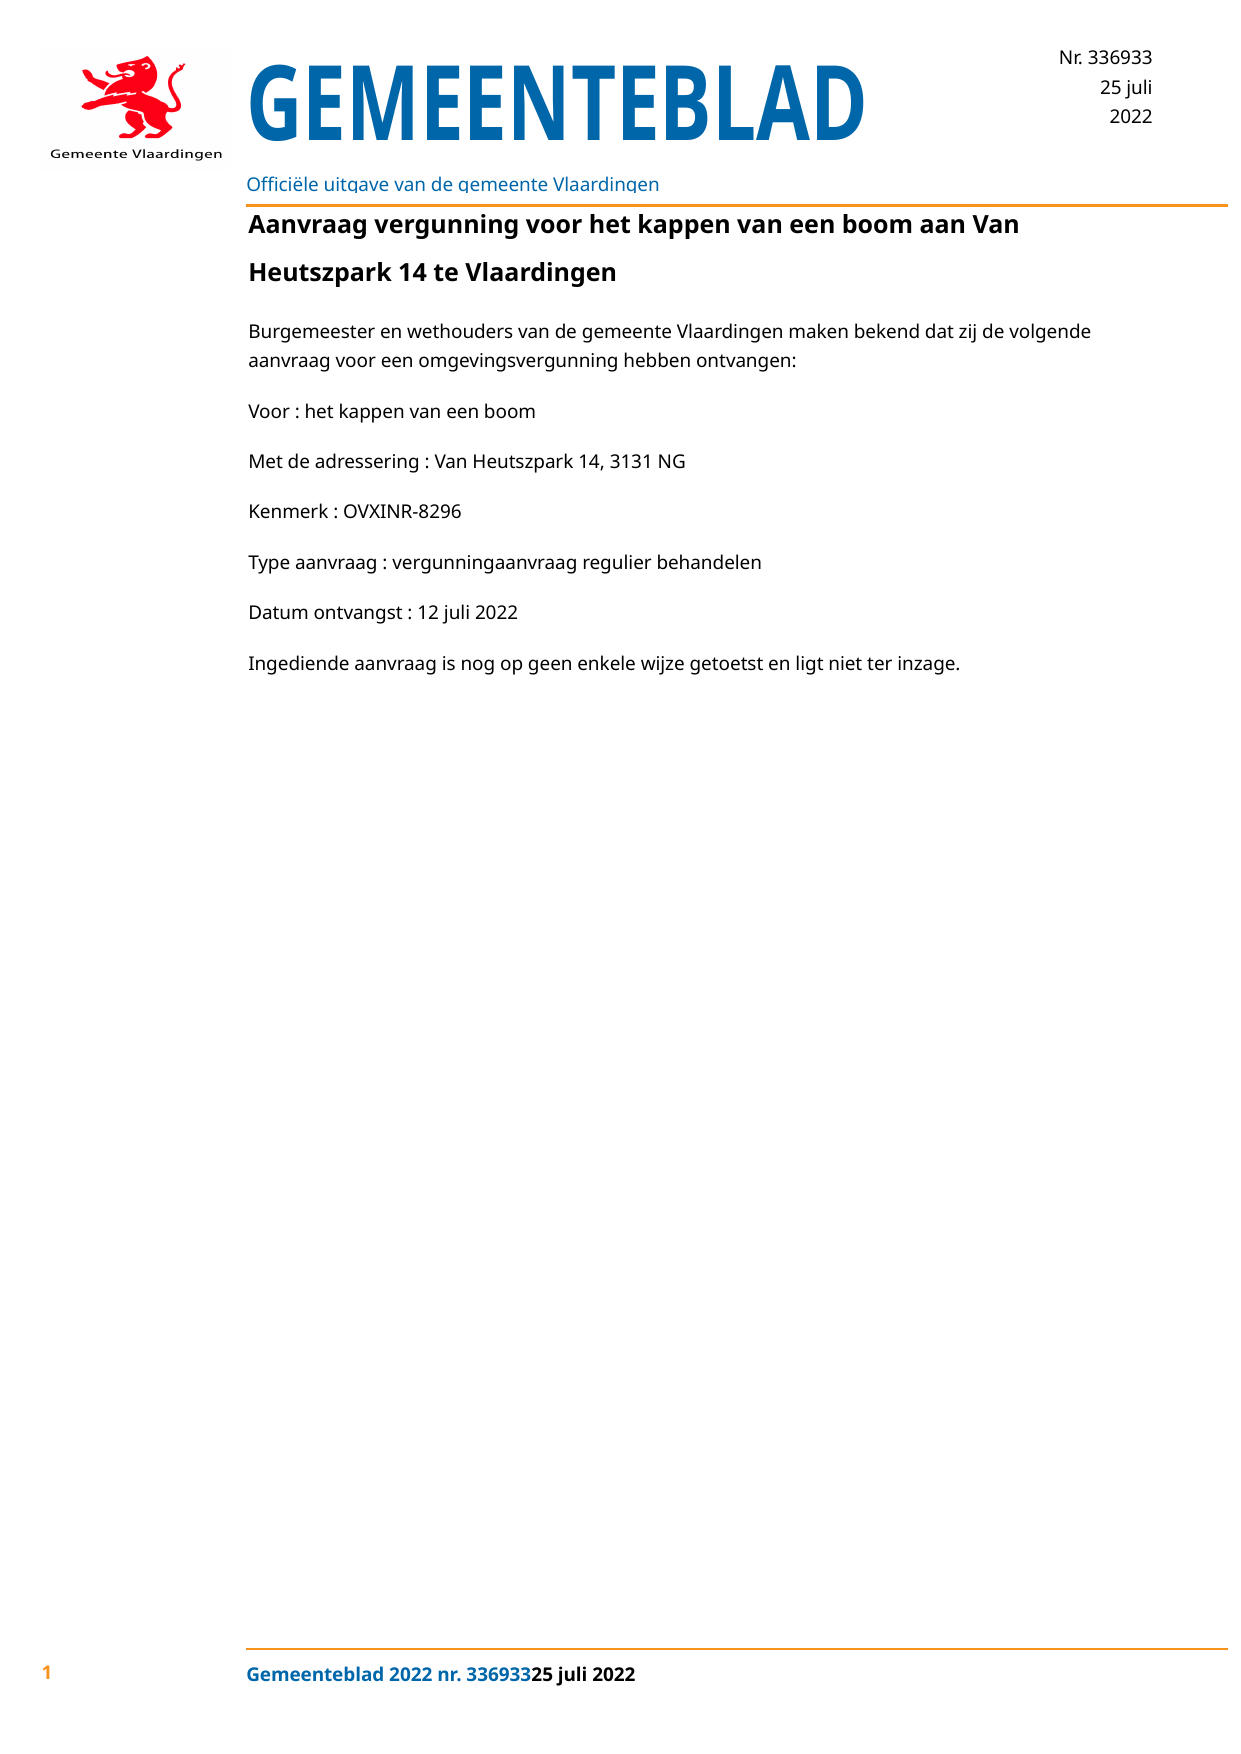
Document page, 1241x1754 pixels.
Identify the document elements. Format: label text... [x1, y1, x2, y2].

picture [41, 47, 231, 172]
text Ingediende aanvraag is nog op geen enkele wijze getoetst en ligt niet ter inzage. [248, 650, 1152, 676]
text Type aanvraag : vergunningaanvraag regulier behandelen [248, 549, 1152, 575]
text Datum ontvangst : 12 juli 2022 [248, 599, 1152, 625]
text Voor : het kappen van een boom [248, 398, 1152, 424]
text Aanvraag vergunning voor het kappen van een boom aan Van Heutszpark 14 te Vlaardingen [248, 207, 1152, 288]
text Kenmerk : OVXINR-8296 [248, 499, 1152, 524]
text Burgemeester en wethouders van de gemeente Vlaardingen maken bekend dat zij de volgende aanvraag voor een omgevingsvergunning hebben ontvangen: [248, 318, 1152, 373]
text Met de adressering : Van Heutszpark 14, 3131 NG [248, 448, 1152, 474]
